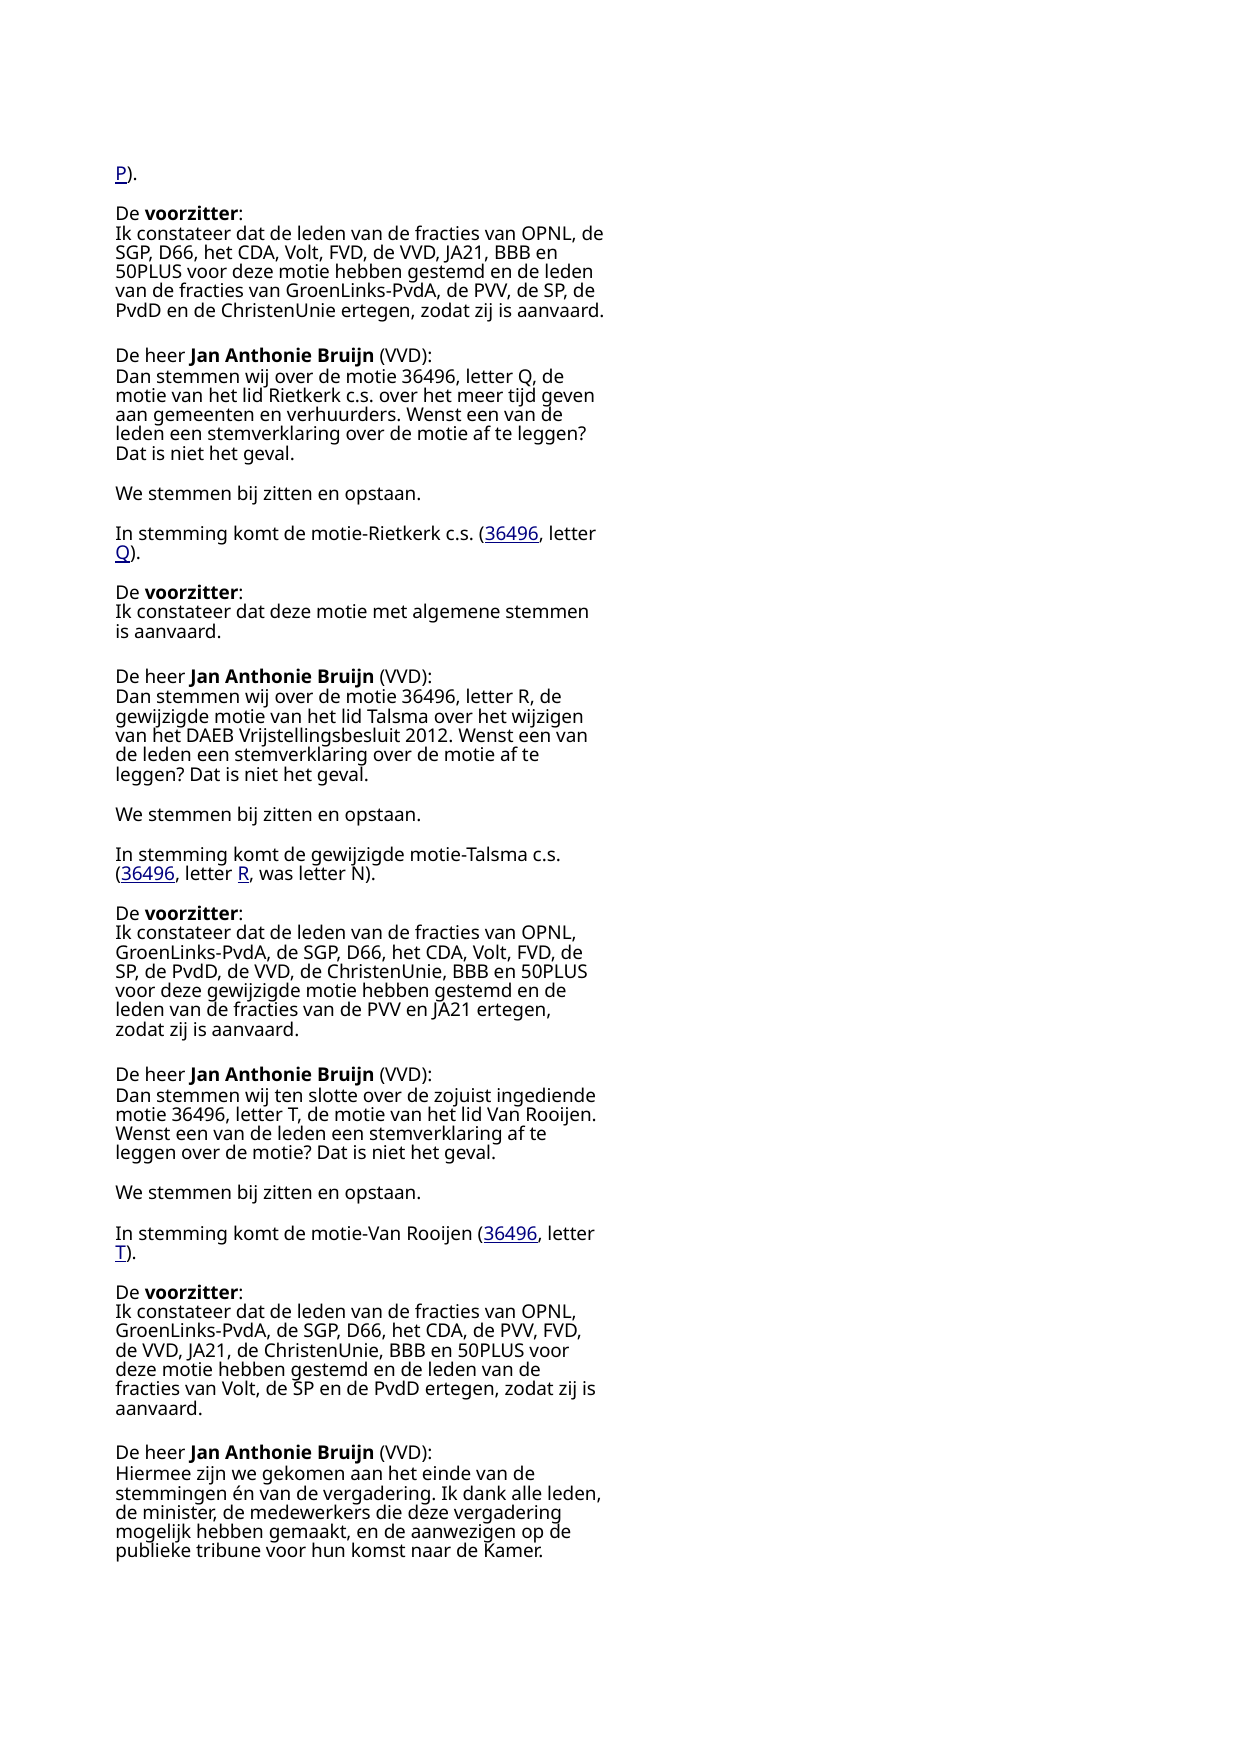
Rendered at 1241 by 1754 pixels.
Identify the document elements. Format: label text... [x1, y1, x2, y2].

text Ik constateer dat deze motie met algemene stemmen is aanvaard. [115, 603, 605, 642]
text In stemming komt de motie-Rietkerk c.s. (36496, letter Q). [115, 525, 605, 563]
text Dan stemmen wij over de motie 36496, letter R, de gewijzigde motie van het lid Talsma over het wijzigen van het DAEB Vrijstellingsbesluit 2012. Wenst een van de leden een stemverklaring over de motie af te leggen? Dat is niet het geval. [115, 688, 605, 785]
text We stemmen bij zitten en opstaan. [115, 1184, 605, 1204]
text Ik constateer dat de leden van de fracties van OPNL, GroenLinks-PvdA, de SGP, D66, het CDA, de PVV, FVD, de VVD, JA21, de ChristenUnie, BBB en 50PLUS voor deze motie hebben gestemd en de leden van de fracties van Volt, de SP en de PvdD ertegen, zodat zij is aanvaard. [115, 1303, 605, 1419]
text Dan stemmen wij over de motie 36496, letter Q, de motie van het lid Rietkerk c.s. over het meer tijd geven aan gemeenten en verhuurders. Wenst een van de leden een stemverklaring over de motie af te leggen? Dat is niet het geval. [115, 368, 605, 464]
text De voorzitter: [115, 1284, 605, 1303]
text Ik constateer dat de leden van de fracties van OPNL, de SGP, D66, het CDA, Volt, FVD, de VVD, JA21, BBB en 50PLUS voor deze motie hebben gestemd en de leden van de fracties van GroenLinks-PvdA, de PVV, de SP, de PvdD en de ChristenUnie ertegen, zodat zij is aanvaard. [115, 225, 605, 321]
text Dan stemmen wij ten slotte over de zojuist ingediende motie 36496, letter T, de motie van het lid Van Rooijen. Wenst een van de leden een stemverklaring af te leggen over de motie? Dat is niet het geval. [115, 1087, 605, 1164]
text In stemming komt de motie-Van Rooijen (36496, letter T). [115, 1224, 605, 1263]
text In stemming komt de gewijzigde motie-Talsma c.s. (36496, letter R, was letter N). [115, 846, 605, 884]
text De heer Jan Anthonie Bruijn (VVD): [115, 1061, 605, 1087]
text De heer Jan Anthonie Bruijn (VVD): [115, 663, 605, 688]
text We stemmen bij zitten en opstaan. [115, 485, 605, 504]
text De heer Jan Anthonie Bruijn (VVD): [115, 342, 605, 368]
text De voorzitter: [115, 584, 605, 603]
text P). [115, 165, 605, 184]
text Hiermee zijn we gekomen aan het einde van de stemmingen én van de vergadering. Ik dank alle leden, de minister, de medewerkers die deze vergadering mogelijk hebben gemaakt, en de aanwezigen op de publieke tribune voor hun komst naar de Kamer. [115, 1465, 605, 1562]
text De voorzitter: [115, 905, 605, 924]
text De heer Jan Anthonie Bruijn (VVD): [115, 1439, 605, 1465]
text Ik constateer dat de leden van de fracties van OPNL, GroenLinks-PvdA, de SGP, D66, het CDA, Volt, FVD, de SP, de PvdD, de VVD, de ChristenUnie, BBB en 50PLUS voor deze gewijzigde motie hebben gestemd en de leden van de fracties van de PVV en JA21 ertegen, zodat zij is aanvaard. [115, 924, 605, 1040]
text We stemmen bij zitten en opstaan. [115, 806, 605, 825]
text De voorzitter: [115, 205, 605, 225]
